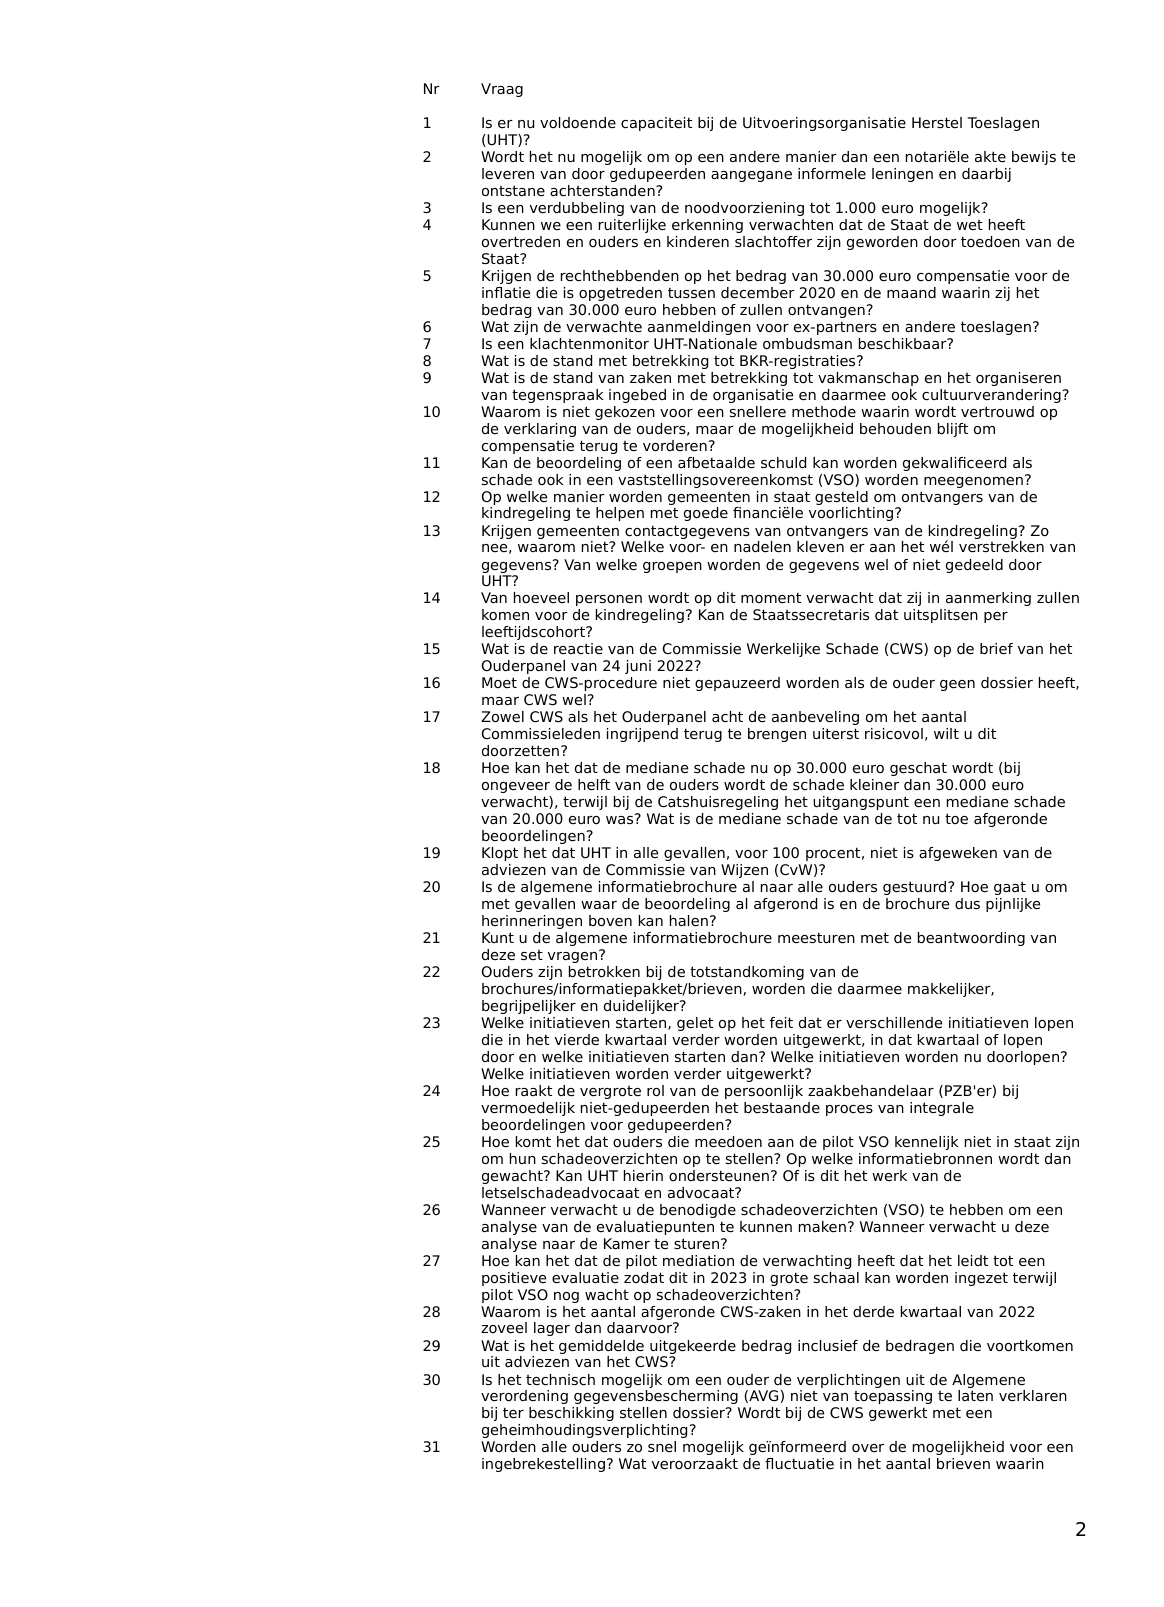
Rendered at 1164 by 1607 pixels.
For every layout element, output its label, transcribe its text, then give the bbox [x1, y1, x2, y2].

table_cell Is een klachtenmonitor UHT-Nationale ombudsman beschikbaar? [475, 336, 1087, 353]
table_cell Kunnen we een ruiterlijke erkenning verwachten dat de Staat de wet heeft overtreden en ouders en kinderen slachtoffer zijn geworden door toedoen van de Staat? [475, 217, 1087, 268]
table_header Nr [422, 81, 475, 98]
table_cell 31 [422, 1439, 475, 1473]
table_cell Wat is het gemiddelde uitgekeerde bedrag inclusief de bedragen die voortkomen uit adviezen van het CWS? [475, 1338, 1087, 1371]
table_cell Welke initiatieven starten, gelet op het feit dat er verschillende initiatieven lopen die in het vierde kwartaal verder worden uitgewerkt, in dat kwartaal of lopen door en welke initiatieven starten dan? Welke initiatieven worden nu doorlopen? Welke initiatieven worden verder uitgewerkt? [475, 1015, 1087, 1083]
table_cell Is de algemene informatiebrochure al naar alle ouders gestuurd? Hoe gaat u om met gevallen waar de beoordeling al afgerond is en de brochure dus pijnlijke herinneringen boven kan halen? [475, 879, 1087, 930]
table_cell 10 [422, 404, 475, 454]
table_cell 15 [422, 641, 475, 675]
table_cell 19 [422, 845, 475, 879]
table_cell Kan de beoordeling of een afbetaalde schuld kan worden gekwalificeerd als schade ook in een vaststellingsovereenkomst (VSO) worden meegenomen? [475, 455, 1087, 488]
table_cell 26 [422, 1202, 475, 1252]
table_cell Moet de CWS-procedure niet gepauzeerd worden als de ouder geen dossier heeft, maar CWS wel? [475, 675, 1087, 709]
table_cell 29 [422, 1338, 475, 1371]
table_cell Krijgen gemeenten contactgegevens van ontvangers van de kindregeling? Zo nee, waarom niet? Welke voor- en nadelen kleven er aan het wél verstrekken van gegevens? Van welke groepen worden de gegevens wel of niet gedeeld door UHT? [475, 523, 1087, 590]
table_cell Ouders zijn betrokken bij de totstandkoming van de brochures/informatiepakket/brieven, worden die daarmee makkelijker, begrijpelijker en duidelijker? [475, 964, 1087, 1015]
table_cell Wat is de stand met betrekking tot BKR-registraties? [475, 353, 1087, 369]
table_cell 14 [422, 590, 475, 641]
table_cell 4 [422, 217, 475, 268]
table_cell Wordt het nu mogelijk om op een andere manier dan een notariële akte bewijs te leveren van door gedupeerden aangegane informele leningen en daarbij ontstane achterstanden? [475, 149, 1087, 200]
table_cell 1 [422, 115, 475, 149]
table_cell Wat is de reactie van de Commissie Werkelijke Schade (CWS) op de brief van het Ouderpanel van 24 juni 2022? [475, 641, 1087, 675]
table_cell 21 [422, 930, 475, 964]
table_cell Hoe komt het dat ouders die meedoen aan de pilot VSO kennelijk niet in staat zijn om hun schadeoverzichten op te stellen? Op welke informatiebronnen wordt dan gewacht? Kan UHT hierin ondersteunen? Of is dit het werk van de letselschadeadvocaat en advocaat? [475, 1134, 1087, 1202]
table_cell 9 [422, 370, 475, 403]
table_cell 16 [422, 675, 475, 709]
table_cell 8 [422, 353, 475, 369]
table_cell 12 [422, 489, 475, 522]
table_cell Worden alle ouders zo snel mogelijk geïnformeerd over de mogelijkheid voor een ingebrekestelling? Wat veroorzaakt de fluctuatie in het aantal brieven waarin [475, 1439, 1087, 1473]
table_cell Wat is de stand van zaken met betrekking tot vakmanschap en het organiseren van tegenspraak ingebed in de organisatie en daarmee ook cultuurverandering? [475, 370, 1087, 403]
table_cell Is het technisch mogelijk om een ouder de verplichtingen uit de Algemene verordening gegevensbescherming (AVG) niet van toepassing te laten verklaren bij ter beschikking stellen dossier? Wordt bij de CWS gewerkt met een geheimhoudingsverplichting? [475, 1371, 1087, 1439]
table_cell 20 [422, 879, 475, 930]
table_cell 25 [422, 1134, 475, 1202]
table_cell Van hoeveel personen wordt op dit moment verwacht dat zij in aanmerking zullen komen voor de kindregeling? Kan de Staatssecretaris dat uitsplitsen per leeftijdscohort? [475, 590, 1087, 641]
table_cell Waarom is het aantal afgeronde CWS-zaken in het derde kwartaal van 2022 zoveel lager dan daarvoor? [475, 1304, 1087, 1337]
table_cell 24 [422, 1083, 475, 1134]
table_cell 30 [422, 1371, 475, 1439]
table_cell 27 [422, 1253, 475, 1303]
table_cell Hoe raakt de vergrote rol van de persoonlijk zaakbehandelaar (PZB'er) bij vermoedelijk niet-gedupeerden het bestaande proces van integrale beoordelingen voor gedupeerden? [475, 1083, 1087, 1134]
table_cell [475, 98, 1087, 115]
table_cell 6 [422, 319, 475, 336]
table_cell Hoe kan het dat de mediane schade nu op 30.000 euro geschat wordt (bij ongeveer de helft van de ouders wordt de schade kleiner dan 30.000 euro verwacht), terwijl bij de Catshuisregeling het uitgangspunt een mediane schade van 20.000 euro was? Wat is de mediane schade van de tot nu toe afgeronde beoordelingen? [475, 760, 1087, 845]
table_cell 11 [422, 455, 475, 488]
table_header Vraag [475, 81, 1087, 98]
table_cell Wat zijn de verwachte aanmeldingen voor ex-partners en andere toeslagen? [475, 319, 1087, 336]
table_cell 3 [422, 200, 475, 217]
table_cell Krijgen de rechthebbenden op het bedrag van 30.000 euro compensatie voor de inflatie die is opgetreden tussen december 2020 en de maand waarin zij het bedrag van 30.000 euro hebben of zullen ontvangen? [475, 268, 1087, 319]
table_cell 28 [422, 1304, 475, 1337]
table_cell 5 [422, 268, 475, 319]
table_cell 18 [422, 760, 475, 845]
table_cell Is er nu voldoende capaciteit bij de Uitvoeringsorganisatie Herstel Toeslagen (UHT)? [475, 115, 1087, 149]
table_cell Klopt het dat UHT in alle gevallen, voor 100 procent, niet is afgeweken van de adviezen van de Commissie van Wijzen (CvW)? [475, 845, 1087, 879]
table_cell 22 [422, 964, 475, 1015]
table_cell Kunt u de algemene informatiebrochure meesturen met de beantwoording van deze set vragen? [475, 930, 1087, 964]
table_cell Hoe kan het dat de pilot mediation de verwachting heeft dat het leidt tot een positieve evaluatie zodat dit in 2023 in grote schaal kan worden ingezet terwijl pilot VSO nog wacht op schadeoverzichten? [475, 1253, 1087, 1303]
table_cell Wanneer verwacht u de benodigde schadeoverzichten (VSO) te hebben om een analyse van de evaluatiepunten te kunnen maken? Wanneer verwacht u deze analyse naar de Kamer te sturen? [475, 1202, 1087, 1252]
table_cell Is een verdubbeling van de noodvoorziening tot 1.000 euro mogelijk? [475, 200, 1087, 217]
table_cell [422, 98, 475, 115]
table_cell 23 [422, 1015, 475, 1083]
table_cell Op welke manier worden gemeenten in staat gesteld om ontvangers van de kindregeling te helpen met goede financiële voorlichting? [475, 489, 1087, 522]
table_cell Zowel CWS als het Ouderpanel acht de aanbeveling om het aantal Commissieleden ingrijpend terug te brengen uiterst risicovol, wilt u dit doorzetten? [475, 709, 1087, 760]
table_cell 17 [422, 709, 475, 760]
table_cell Waarom is niet gekozen voor een snellere methode waarin wordt vertrouwd op de verklaring van de ouders, maar de mogelijkheid behouden blijft om compensatie terug te vorderen? [475, 404, 1087, 454]
table_cell 13 [422, 523, 475, 590]
table_cell 7 [422, 336, 475, 353]
table_cell 2 [422, 149, 475, 200]
